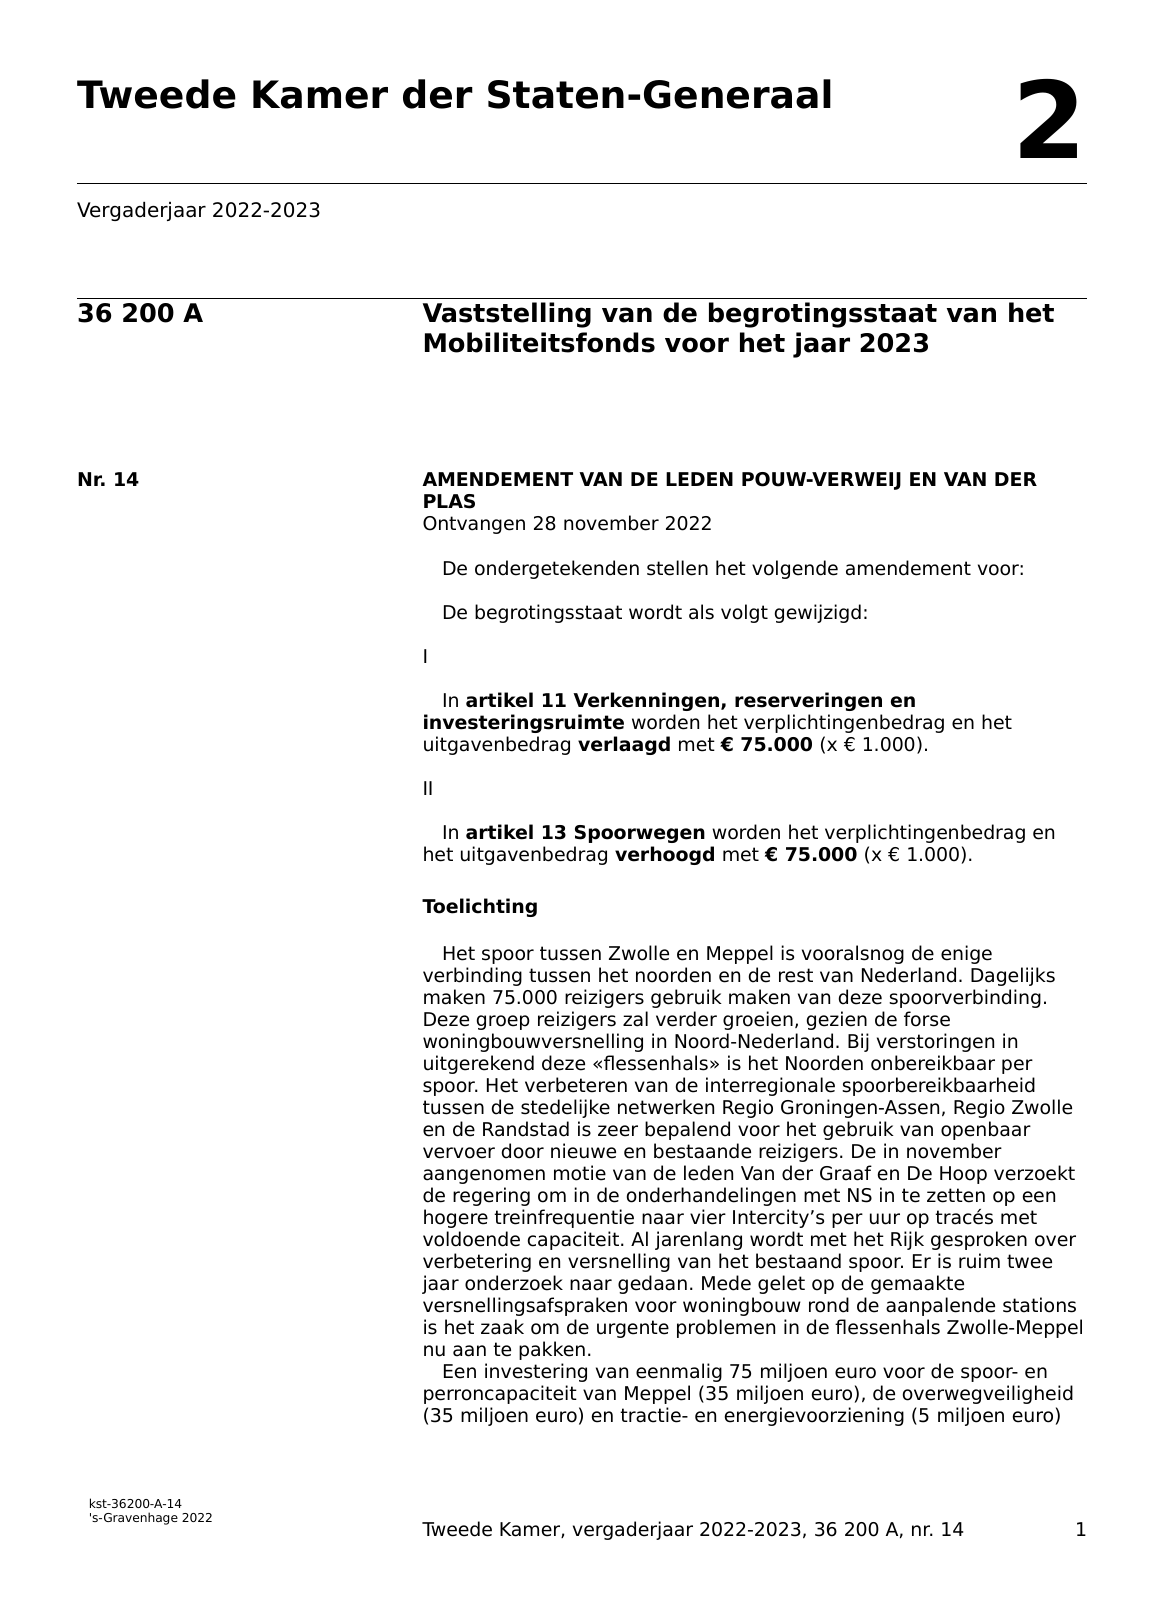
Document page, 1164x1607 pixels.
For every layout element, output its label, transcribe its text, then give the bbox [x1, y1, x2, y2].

table_cell Vergaderjaar 2022-2023 [77, 184, 1087, 298]
text De begrotingsstaat wordt als volgt gewijzigd: [422, 602, 1087, 624]
text II [422, 778, 1087, 800]
text In artikel 13 Spoorwegen worden het verplichtingenbedrag en het uitgavenbedrag verhoogd met € 75.000 (x € 1.000). [422, 822, 1087, 866]
table_header Tweede Kamer der Staten-Generaal [77, 59, 886, 183]
subtitle Toelichting [422, 896, 1087, 918]
text De ondergetekenden stellen het volgende amendement voor: [422, 557, 1087, 579]
text Ontvangen 28 november 2022 [422, 513, 1087, 535]
text Het spoor tussen Zwolle en Meppel is vooralsnog de enige verbinding tussen het noorden en de rest van Nederland. Dagelijks maken 75.000 reizigers gebruik maken van deze spoorverbinding. Deze groep reizigers zal verder groeien, gezien de forse woningbouwversnelling in Noord-Nederland. Bij verstoringen in uitgerekend deze «flessenhals» is het Noorden onbereikbaar per spoor. Het verbeteren van de interregionale spoorbereikbaarheid tussen de stedelijke netwerken Regio Groningen-Assen, Regio Zwolle en de Randstad is zeer bepalend voor het gebruik van openbaar vervoer door nieuwe en bestaande reizigers. De in november aangenomen motie van de leden Van der Graaf en De Hoop verzoekt de regering om in de onderhandelingen met NS in te zetten op een hogere treinfrequentie naar vier Intercity’s per uur op tracés met voldoende capaciteit. Al jarenlang wordt met het Rijk gesproken over verbetering en versnelling van het bestaand spoor. Er is ruim twee jaar onderzoek naar gedaan. Mede gelet op de gemaakte versnellingsafspraken voor woningbouw rond de aanpalende stations is het zaak om de urgente problemen in de flessenhals Zwolle-Meppel nu aan te pakken. [422, 943, 1087, 1361]
text 's-Gravenhage 2022 [88, 1511, 323, 1525]
text In artikel 11 Verkenningen, reserveringen en investeringsruimte worden het verplichtingenbedrag en het uitgavenbedrag verlaagd met € 75.000 (x € 1.000). [422, 690, 1087, 756]
text Een investering van eenmalig 75 miljoen euro voor de spoor- en perroncapaciteit van Meppel (35 miljoen euro), de overwegveiligheid (35 miljoen euro) en tractie- en energievoorziening (5 miljoen euro) [422, 1361, 1087, 1427]
table_header 2 [886, 59, 1087, 183]
text I [422, 646, 1087, 668]
subtitle 36 200 A Vaststelling van de begrotingsstaat van het Mobiliteitsfonds voor het jaar 2023 [77, 299, 1087, 358]
text kst-36200-A-14 [88, 1497, 323, 1511]
subtitle Nr. 14 AMENDEMENT VAN DE LEDEN POUW-VERWEIJ EN VAN DER PLAS [77, 469, 1087, 513]
